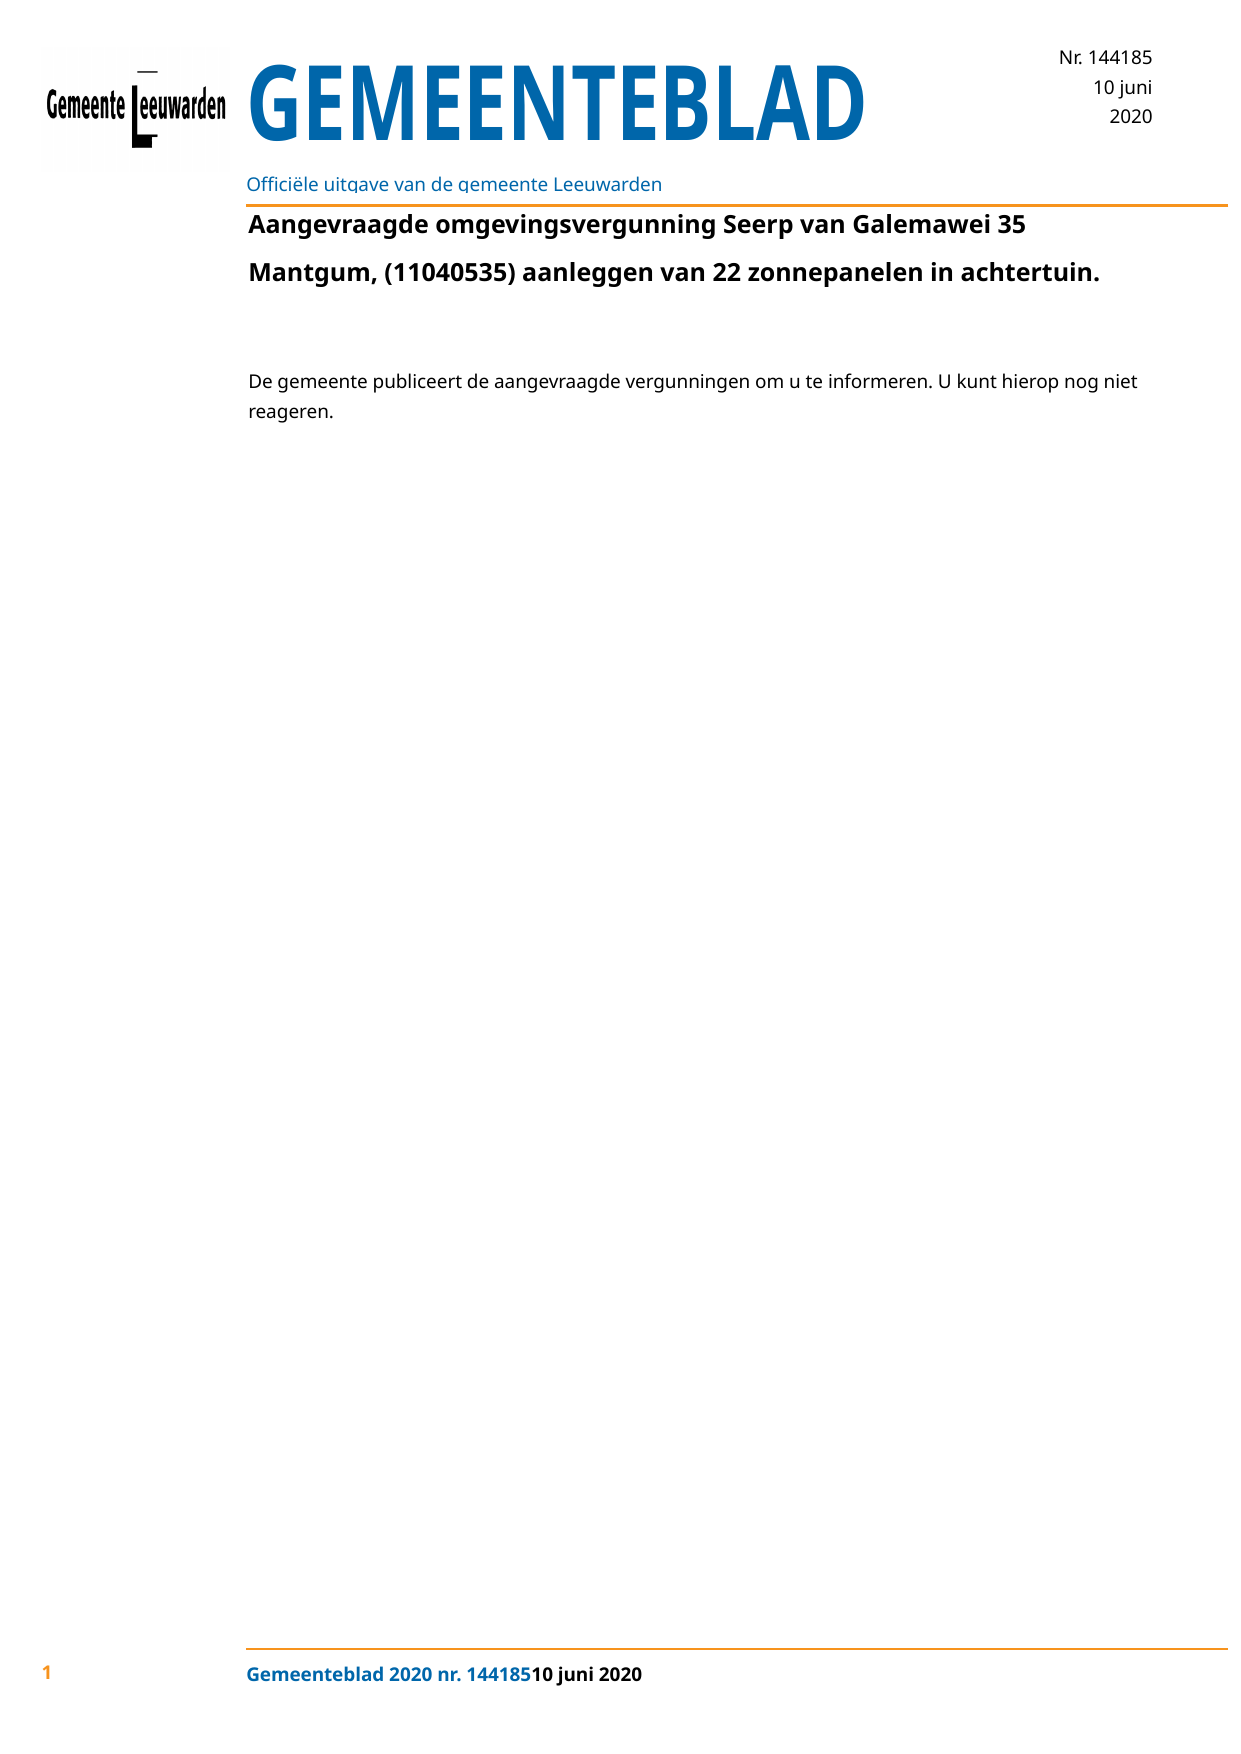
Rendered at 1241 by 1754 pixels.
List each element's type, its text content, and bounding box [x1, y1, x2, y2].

text Aangevraagde omgevingsvergunning Seerp van Galemawei 35 Mantgum, (11040535) aanleggen van 22 zonnepanelen in achtertuin. [248, 207, 1152, 288]
picture [41, 47, 231, 172]
text De gemeente publiceert de aangevraagde vergunningen om u te informeren. U kunt hierop nog niet reageren. [248, 368, 1152, 424]
